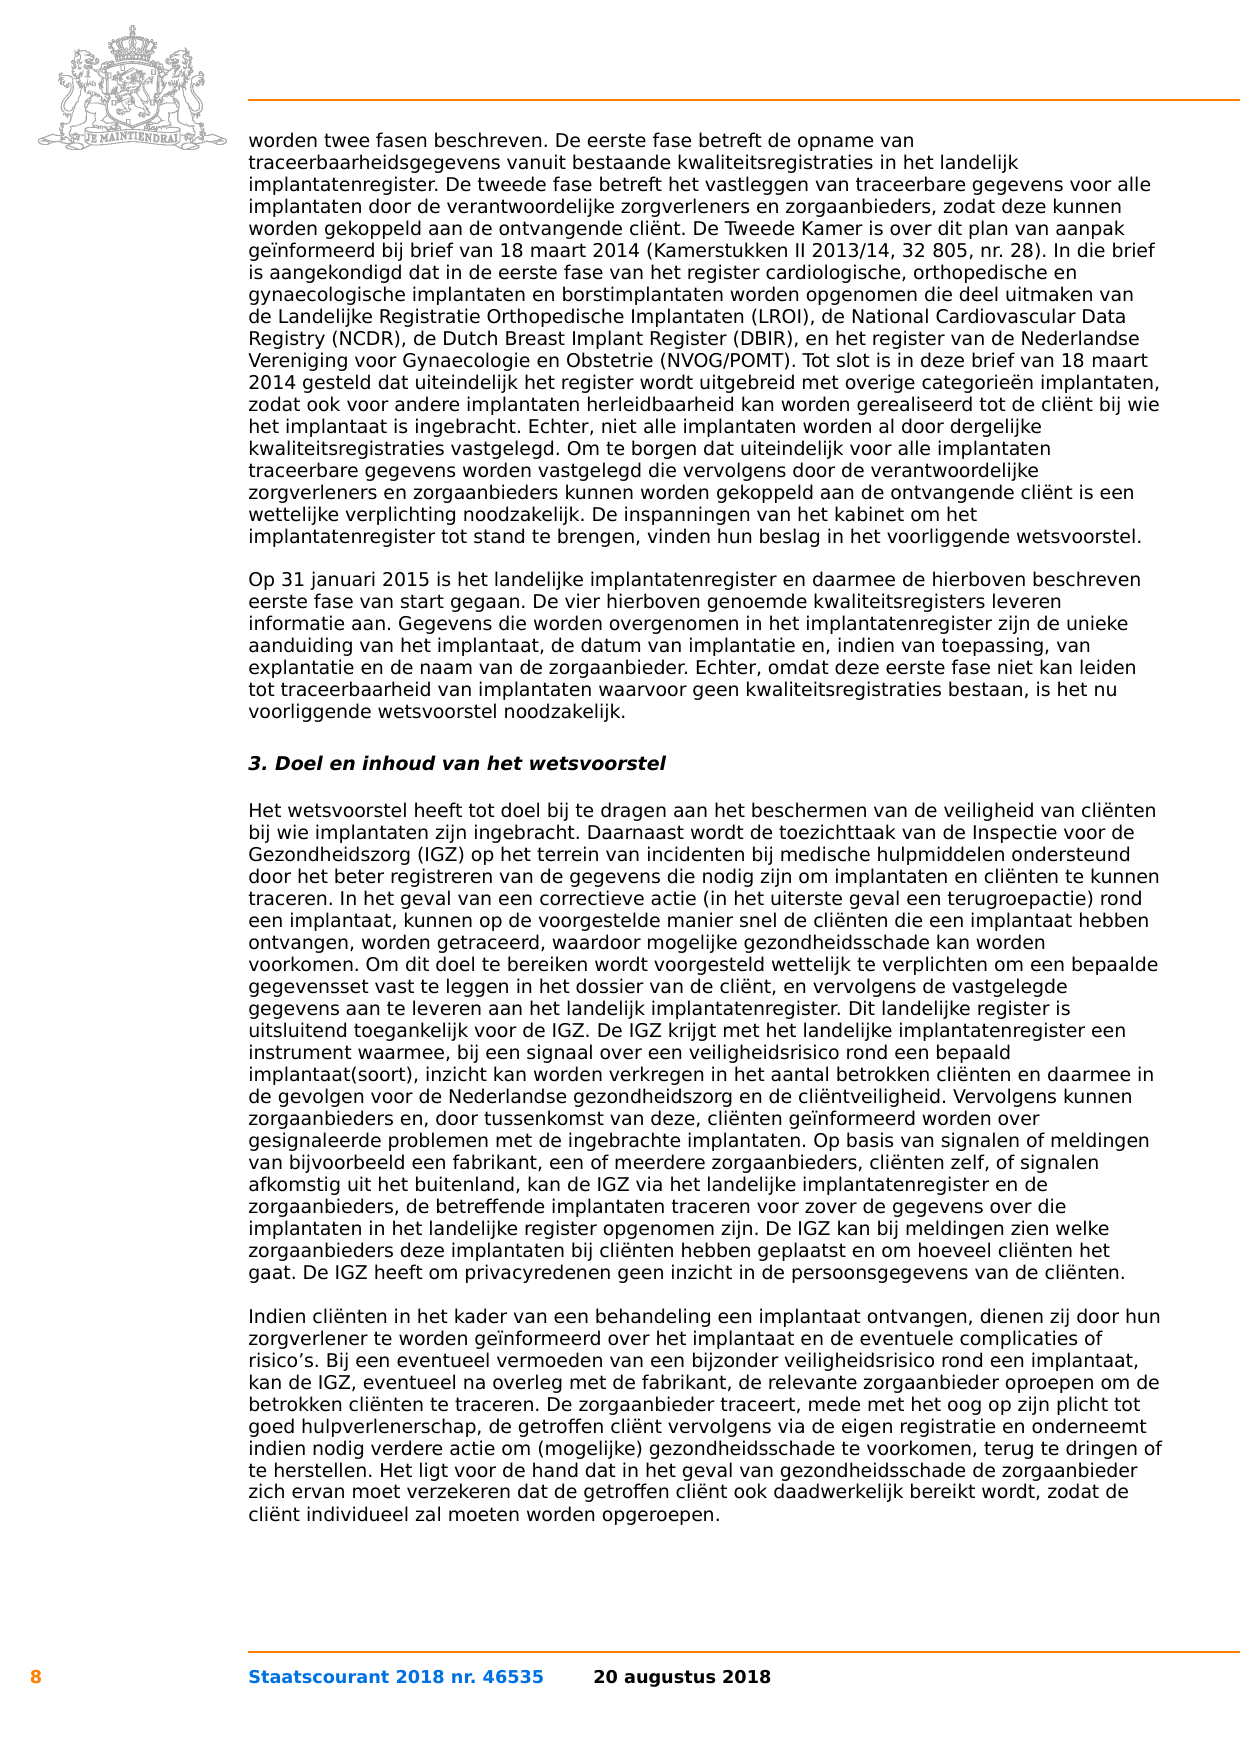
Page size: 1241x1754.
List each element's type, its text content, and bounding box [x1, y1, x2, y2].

text worden twee fasen beschreven. De eerste fase betreft de opname van traceerbaarheidsgegevens vanuit bestaande kwaliteitsregistraties in het landelijk implantatenregister. De tweede fase betreft het vastleggen van traceerbare gegevens voor alle implantaten door de verantwoordelijke zorgverleners en zorgaanbieders, zodat deze kunnen worden gekoppeld aan de ontvangende cliënt. De Tweede Kamer is over dit plan van aanpak geïnformeerd bij brief van 18 maart 2014 (Kamerstukken II 2013/14, 32 805, nr. 28). In die brief is aangekondigd dat in de eerste fase van het register cardiologische, orthopedische en gynaecologische implantaten en borstimplantaten worden opgenomen die deel uitmaken van de Landelijke Registratie Orthopedische Implantaten (LROI), de National Cardiovascular Data Registry (NCDR), de Dutch Breast Implant Register (DBIR), en het register van de Nederlandse Vereniging voor Gynaecologie en Obstetrie (NVOG/POMT). Tot slot is in deze brief van 18 maart 2014 gesteld dat uiteindelijk het register wordt uitgebreid met overige categorieën implantaten, zodat ook voor andere implantaten herleidbaarheid kan worden gerealiseerd tot de cliënt bij wie het implantaat is ingebracht. Echter, niet alle implantaten worden al door dergelijke kwaliteitsregistraties vastgelegd. Om te borgen dat uiteindelijk voor alle implantaten traceerbare gegevens worden vastgelegd die vervolgens door de verantwoordelijke zorgverleners en zorgaanbieders kunnen worden gekoppeld aan de ontvangende cliënt is een wettelijke verplichting noodzakelijk. De inspanningen van het kabinet om het implantatenregister tot stand te brengen, vinden hun beslag in het voorliggende wetsvoorstel. [248, 130, 1163, 547]
text Op 31 januari 2015 is het landelijke implantatenregister en daarmee de hierboven beschreven eerste fase van start gegaan. De vier hierboven genoemde kwaliteitsregisters leveren informatie aan. Gegevens die worden overgenomen in het implantatenregister zijn de unieke aanduiding van het implantaat, de datum van implantatie en, indien van toepassing, van explantatie en de naam van de zorgaanbieder. Echter, omdat deze eerste fase niet kan leiden tot traceerbaarheid van implantaten waarvoor geen kwaliteitsregistraties bestaan, is het nu voorliggende wetsvoorstel noodzakelijk. [248, 569, 1163, 723]
text Het wetsvoorstel heeft tot doel bij te dragen aan het beschermen van de veiligheid van cliënten bij wie implantaten zijn ingebracht. Daarnaast wordt de toezichttaak van de Inspectie voor de Gezondheidszorg (IGZ) op het terrein van incidenten bij medische hulpmiddelen ondersteund door het beter registreren van de gegevens die nodig zijn om implantaten en cliënten te kunnen traceren. In het geval van een correctieve actie (in het uiterste geval een terugroepactie) rond een implantaat, kunnen op de voorgestelde manier snel de cliënten die een implantaat hebben ontvangen, worden getraceerd, waardoor mogelijke gezondheidsschade kan worden voorkomen. Om dit doel te bereiken wordt voorgesteld wettelijk te verplichten om een bepaalde gegevensset vast te leggen in het dossier van de cliënt, en vervolgens de vastgelegde gegevens aan te leveren aan het landelijk implantatenregister. Dit landelijke register is uitsluitend toegankelijk voor de IGZ. De IGZ krijgt met het landelijke implantatenregister een instrument waarmee, bij een signaal over een veiligheidsrisico rond een bepaald implantaat(soort), inzicht kan worden verkregen in het aantal betrokken cliënten en daarmee in de gevolgen voor de Nederlandse gezondheidszorg en de cliëntveiligheid. Vervolgens kunnen zorgaanbieders en, door tussenkomst van deze, cliënten geïnformeerd worden over gesignaleerde problemen met de ingebrachte implantaten. Op basis van signalen of meldingen van bijvoorbeeld een fabrikant, een of meerdere zorgaanbieders, cliënten zelf, of signalen afkomstig uit het buitenland, kan de IGZ via het landelijke implantatenregister en de zorgaanbieders, de betreffende implantaten traceren voor zover de gegevens over die implantaten in het landelijke register opgenomen zijn. De IGZ kan bij meldingen zien welke zorgaanbieders deze implantaten bij cliënten hebben geplaatst en om hoeveel cliënten het gaat. De IGZ heeft om privacyredenen geen inzicht in de persoonsgegevens van de cliënten. [248, 800, 1163, 1284]
subtitle 3. Doel en inhoud van het wetsvoorstel [248, 753, 1163, 775]
text Indien cliënten in het kader van een behandeling een implantaat ontvangen, dienen zij door hun zorgverlener te worden geïnformeerd over het implantaat en de eventuele complicaties of risico’s. Bij een eventueel vermoeden van een bijzonder veiligheidsrisico rond een implantaat, kan de IGZ, eventueel na overleg met de fabrikant, de relevante zorgaanbieder oproepen om de betrokken cliënten te traceren. De zorgaanbieder traceert, mede met het oog op zijn plicht tot goed hulpverlenerschap, de getroffen cliënt vervolgens via de eigen registratie en onderneemt indien nodig verdere actie om (mogelijke) gezondheidsschade te voorkomen, terug te dringen of te herstellen. Het ligt voor de hand dat in het geval van gezondheidsschade de zorgaanbieder zich ervan moet verzekeren dat de getroffen cliënt ook daadwerkelijk bereikt wordt, zodat de cliënt individueel zal moeten worden opgeroepen. [248, 1306, 1163, 1525]
picture [38, 25, 227, 150]
